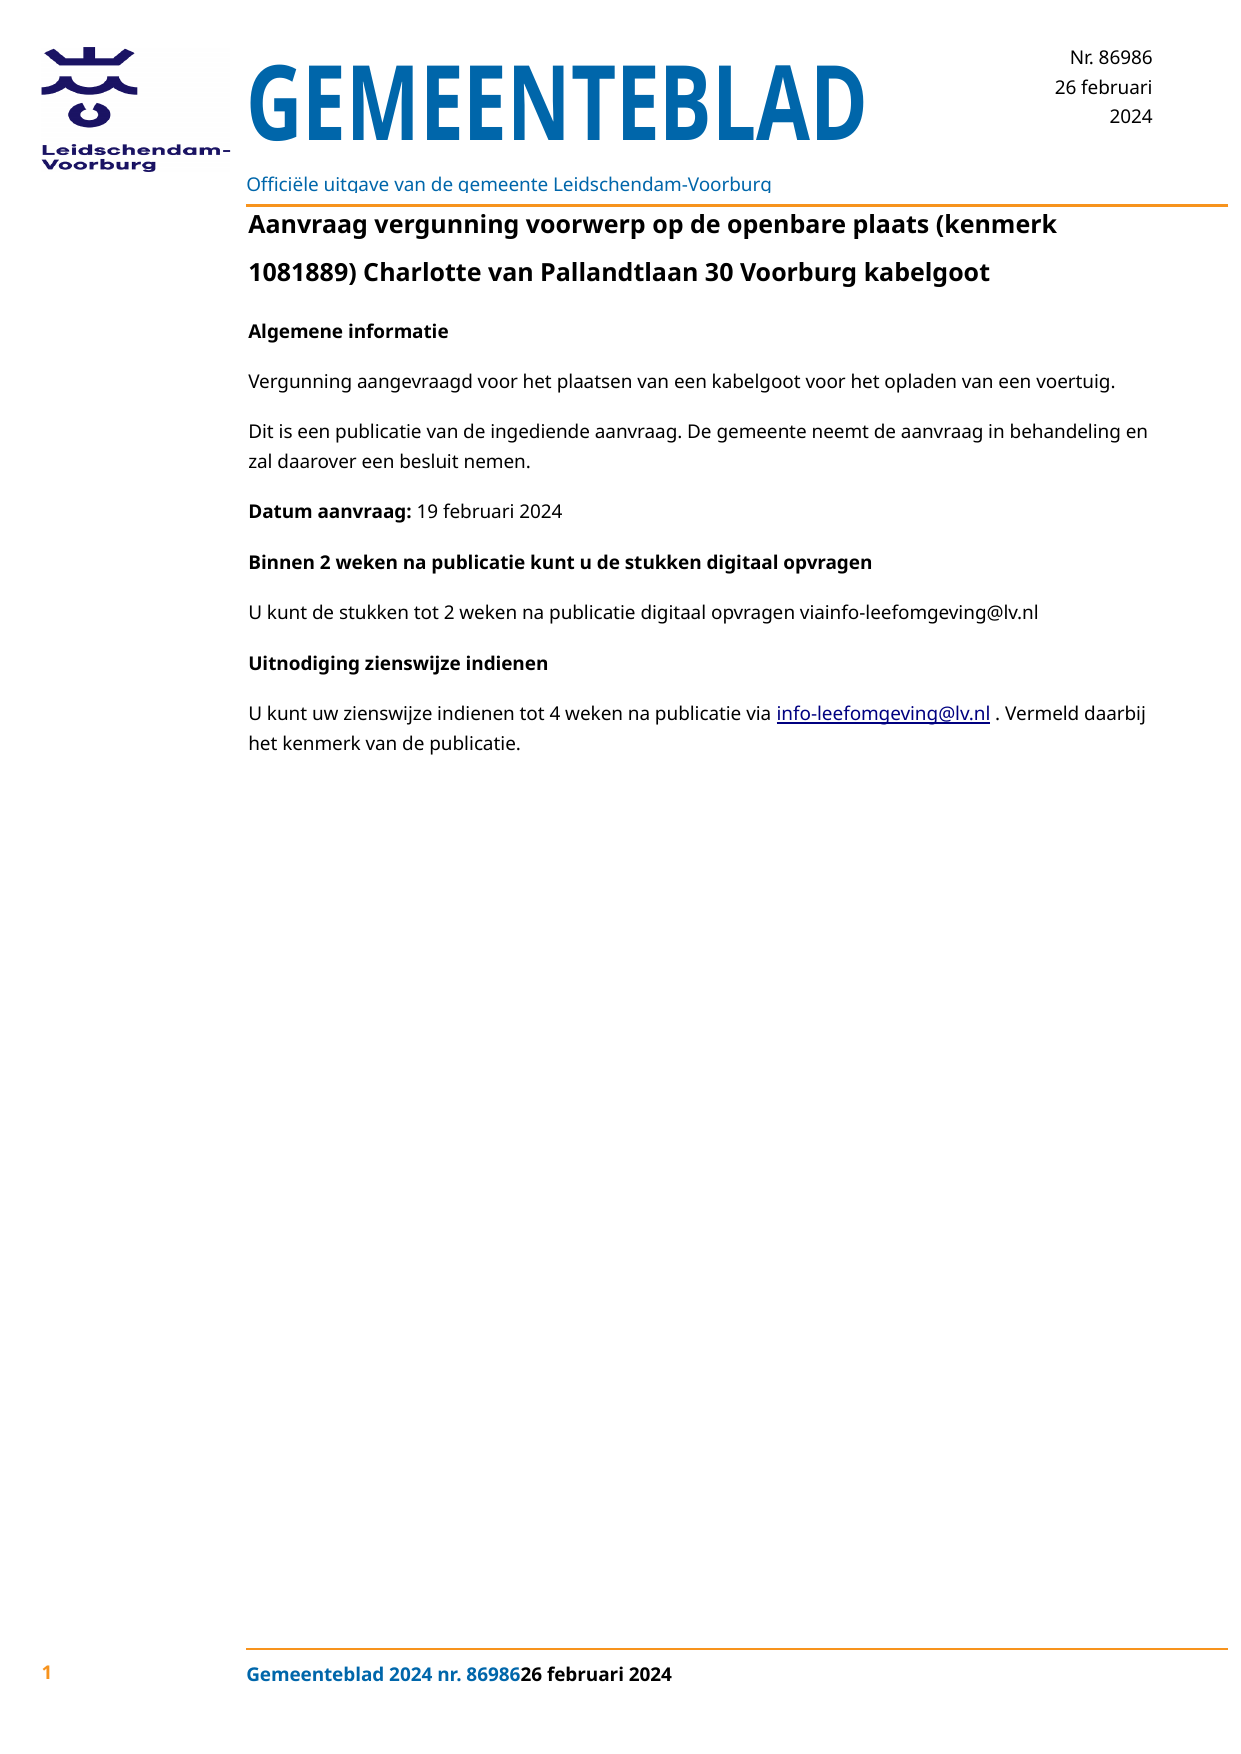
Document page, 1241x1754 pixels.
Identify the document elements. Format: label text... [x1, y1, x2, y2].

text Binnen 2 weken na publicatie kunt u de stukken digitaal opvragen [248, 549, 1152, 575]
text Uitnodiging zienswijze indienen [248, 650, 1152, 676]
text Algemene informatie [248, 318, 1152, 344]
text Dit is een publicatie van de ingediende aanvraag. De gemeente neemt de aanvraag in behandeling en zal daarover een besluit nemen. [248, 419, 1152, 474]
text U kunt uw zienswijze indienen tot 4 weken na publicatie via info-leefomgeving@lv.nl . Vermeld daarbij het kenmerk van de publicatie. [248, 700, 1152, 756]
text Aanvraag vergunning voorwerp op de openbare plaats (kenmerk 1081889) Charlotte van Pallandtlaan 30 Voorburg kabelgoot [248, 207, 1152, 288]
picture [41, 47, 231, 172]
text U kunt de stukken tot 2 weken na publicatie digitaal opvragen viainfo-leefomgeving@lv.nl [248, 599, 1152, 625]
text Datum aanvraag: 19 februari 2024 [248, 499, 1152, 524]
text Vergunning aangevraagd voor het plaatsen van een kabelgoot voor het opladen van een voertuig. [248, 368, 1152, 394]
